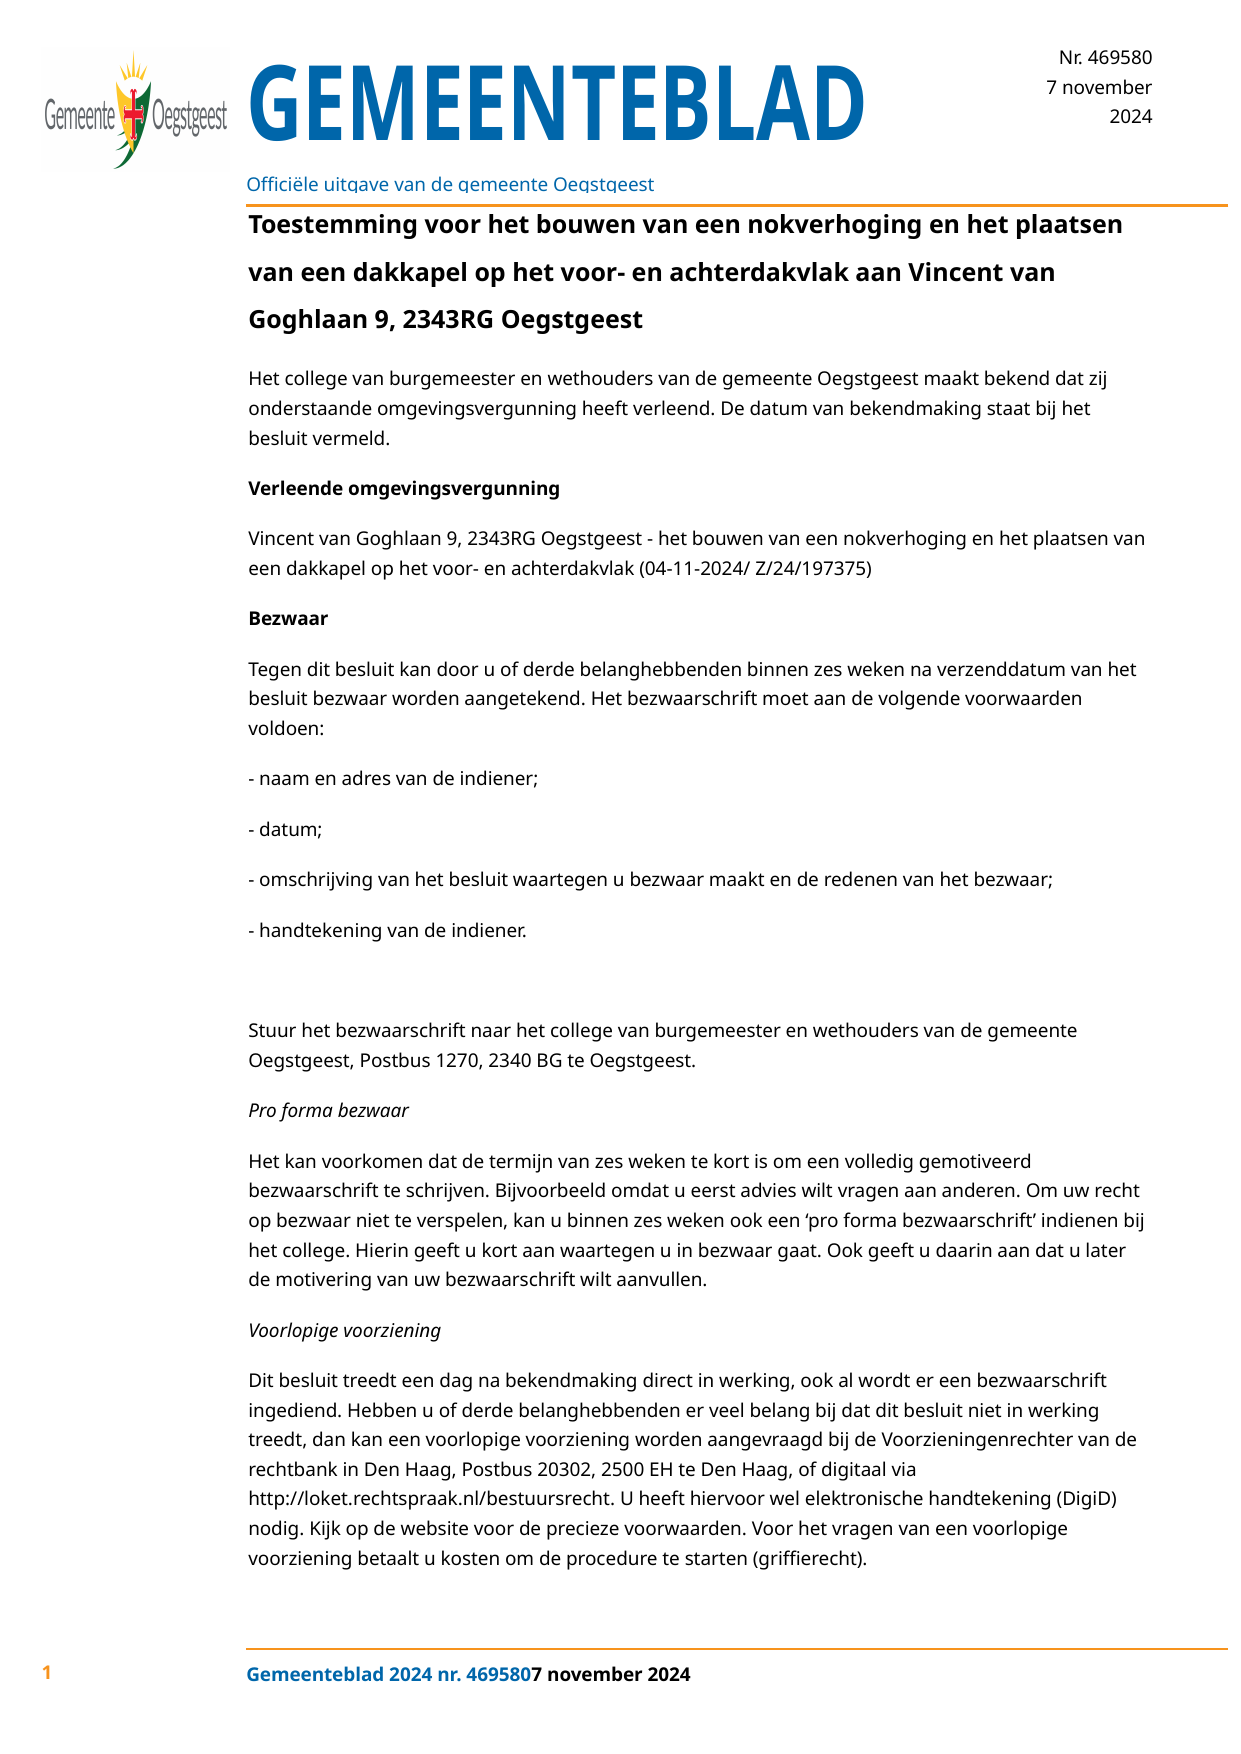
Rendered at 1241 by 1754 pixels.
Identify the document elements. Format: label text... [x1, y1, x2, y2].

text Verleende omgevingsvergunning [248, 475, 1152, 501]
text Het kan voorkomen dat de termijn van zes weken te kort is om een volledig gemotiveerd bezwaarschrift te schrijven. Bijvoorbeeld omdat u eerst advies wilt vragen aan anderen. Om uw recht op bezwaar niet te verspelen, kan u binnen zes weken ook een ‘pro forma bezwaarschrift’ indienen bij het college. Hierin geeft u kort aan waartegen u in bezwaar gaat. Ook geeft u daarin aan dat u later de motivering van uw bezwaarschrift wilt aanvullen. [248, 1148, 1152, 1292]
picture [41, 47, 231, 172]
text Vincent van Goghlaan 9, 2343RG Oegstgeest - het bouwen van een nokverhoging en het plaatsen van een dakkapel op het voor- en achterdakvlak (04-11-2024/ Z/24/197375) [248, 526, 1152, 581]
text Het college van burgemeester en wethouders van de gemeente Oegstgeest maakt bekend dat zij onderstaande omgevingsvergunning heeft verleend. De datum van bekendmaking staat bij het besluit vermeld. [248, 366, 1152, 450]
text Tegen dit besluit kan door u of derde belanghebbenden binnen zes weken na verzenddatum van het besluit bezwaar worden aangetekend. Het bezwaarschrift moet aan de volgende voorwaarden voldoen: [248, 656, 1152, 741]
text Bezwaar [248, 606, 1152, 631]
text - naam en adres van de indiener; [248, 766, 1152, 791]
text Stuur het bezwaarschrift naar het college van burgemeester en wethouders van de gemeente Oegstgeest, Postbus 1270, 2340 BG te Oegstgeest. [248, 1018, 1152, 1073]
text Toestemming voor het bouwen van een nokverhoging en het plaatsen van een dakkapel op het voor- en achterdakvlak aan Vincent van Goghlaan 9, 2343RG Oegstgeest [248, 207, 1152, 336]
text - omschrijving van het besluit waartegen u bezwaar maakt en de redenen van het bezwaar; [248, 866, 1152, 892]
text - datum; [248, 816, 1152, 842]
text - handtekening van de indiener. [248, 917, 1152, 942]
text Voorlopige voorziening [248, 1317, 1152, 1342]
text Pro forma bezwaar [248, 1098, 1152, 1123]
text Dit besluit treedt een dag na bekendmaking direct in werking, ook al wordt er een bezwaarschrift ingediend. Hebben u of derde belanghebbenden er veel belang bij dat dit besluit niet in werking treedt, dan kan een voorlopige voorziening worden aangevraagd bij de Voorzieningenrechter van de rechtbank in Den Haag, Postbus 20302, 2500 EH te Den Haag, of digitaal via http://loket.rechtspraak.nl/bestuursrecht. U heeft hiervoor wel elektronische handtekening (DigiD) nodig. Kijk op de website voor de precieze voorwaarden. Voor het vragen van een voorlopige voorziening betaalt u kosten om de procedure te starten (griffierecht). [248, 1367, 1152, 1570]
